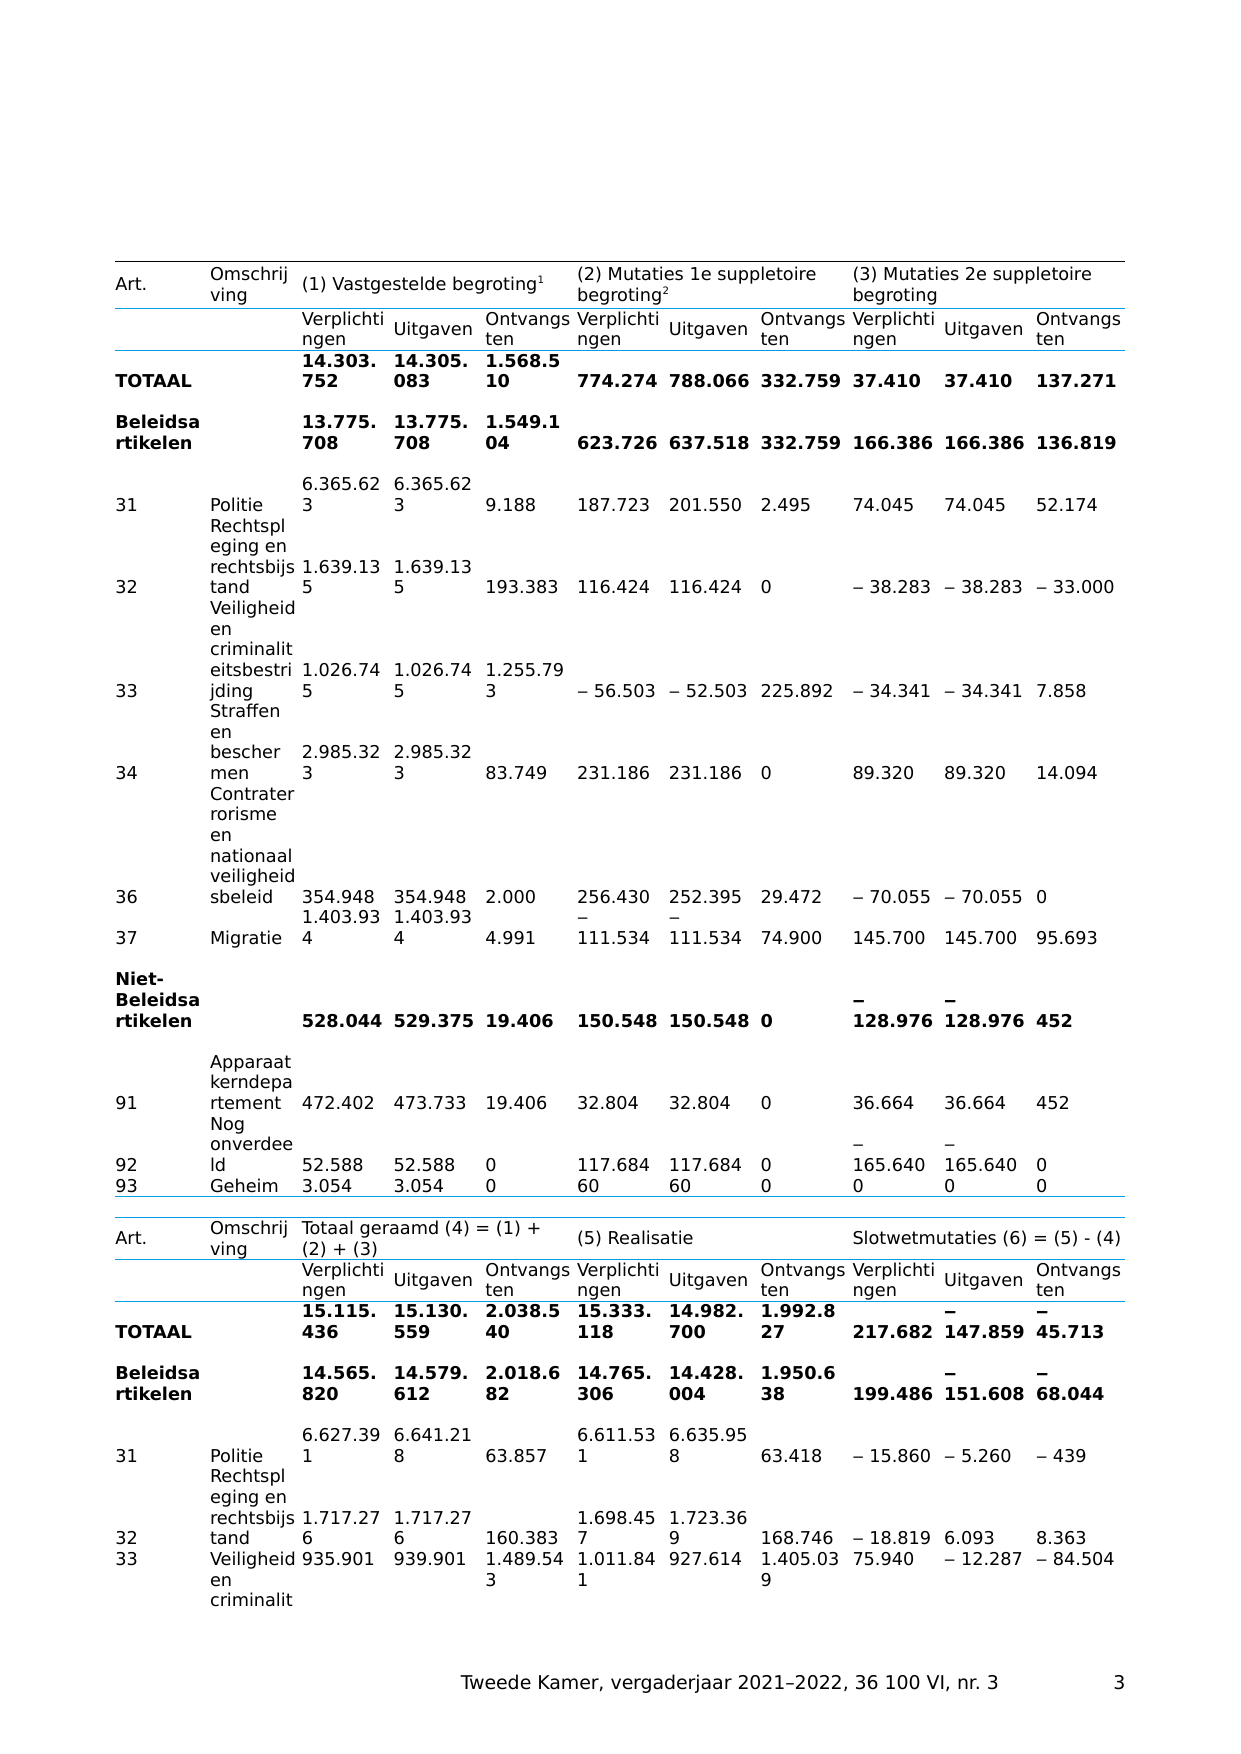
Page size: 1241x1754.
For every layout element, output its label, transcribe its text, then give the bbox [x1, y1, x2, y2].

table_cell [207, 351, 299, 392]
table_cell 36.664 [941, 1052, 1033, 1114]
table_cell Politie [207, 1425, 299, 1466]
table_cell Verplichtingen [849, 1260, 941, 1301]
table_cell Uitgaven [666, 309, 757, 350]
table_cell 774.274 [574, 351, 666, 392]
table_cell 32.804 [666, 1052, 757, 1114]
table_cell 31 [115, 474, 207, 516]
table_cell ‒ 52.503 [666, 598, 757, 701]
table_cell 14.305.083 [390, 351, 482, 392]
table_cell [207, 949, 299, 969]
table_cell ‒ 34.341 [849, 598, 941, 701]
table_cell [574, 1343, 666, 1363]
table_cell 1.026.745 [299, 598, 390, 701]
table_cell Veiligheid en criminaliteitsbestrijding [207, 598, 299, 701]
table_cell 63.857 [482, 1425, 574, 1466]
table_cell 1.255.793 [482, 598, 574, 701]
table_cell [849, 454, 941, 474]
table_cell 52.588 [299, 1114, 390, 1176]
table_cell 1.403.934 [299, 908, 390, 949]
table_cell ‒ 68.044 [1033, 1363, 1125, 1404]
table_cell [299, 949, 390, 969]
table_cell 788.066 [666, 351, 757, 392]
table_cell ‒ 70.055 [849, 784, 941, 907]
table_cell 256.430 [574, 784, 666, 907]
table_cell 137.271 [1033, 351, 1125, 392]
table_cell ‒ 147.859 [941, 1302, 1033, 1343]
table_cell [207, 392, 299, 412]
table_cell Verplichtingen [574, 309, 666, 350]
table_cell [115, 1260, 207, 1301]
table_cell 7.858 [1033, 598, 1125, 701]
table_cell 231.186 [666, 701, 757, 784]
table_cell 1.489.543 [482, 1549, 574, 1611]
table_cell 0 [758, 701, 849, 784]
table_cell 0 [758, 516, 849, 598]
table_cell 1.639.135 [390, 516, 482, 598]
table_cell [758, 454, 849, 474]
table_cell 33 [115, 1549, 207, 1611]
table_cell [299, 392, 390, 412]
table_cell [115, 949, 207, 969]
table_cell ‒ 128.976 [941, 969, 1033, 1031]
table_cell [941, 392, 1033, 412]
table_cell 1.403.934 [390, 908, 482, 949]
table_cell 14.303.752 [299, 351, 390, 392]
table_cell [941, 454, 1033, 474]
table_cell [390, 1405, 482, 1425]
table_cell [574, 1405, 666, 1425]
table_cell 166.386 [849, 413, 941, 454]
table_cell [849, 1405, 941, 1425]
table_cell Verplichtingen [299, 309, 390, 350]
table_cell 168.746 [758, 1466, 849, 1549]
table_cell [115, 1197, 207, 1217]
table_cell [666, 1197, 757, 1217]
table_cell 0 [1033, 1114, 1125, 1176]
table_cell 2.018.682 [482, 1363, 574, 1404]
table_cell [849, 1343, 941, 1363]
table_cell 145.700 [849, 908, 941, 949]
table_cell [666, 1031, 757, 1052]
table_cell 0 [482, 1176, 574, 1196]
table_cell [299, 1197, 390, 1217]
table_cell 6.641.218 [390, 1425, 482, 1466]
table_cell [207, 1197, 299, 1217]
table_cell 225.892 [758, 598, 849, 701]
table_cell 14.428.004 [666, 1363, 757, 1404]
table_cell ‒ 38.283 [941, 516, 1033, 598]
table_cell 472.402 [299, 1052, 390, 1114]
table_cell [115, 392, 207, 412]
table_cell ‒ 439 [1033, 1425, 1125, 1466]
table_cell 150.548 [666, 969, 757, 1031]
table_cell 32.804 [574, 1052, 666, 1114]
table_cell 74.900 [758, 908, 849, 949]
table_cell [666, 392, 757, 412]
table_cell [758, 949, 849, 969]
table_cell [941, 1197, 1033, 1217]
table_cell [390, 1197, 482, 1217]
table_cell [482, 454, 574, 474]
table_cell 2.000 [482, 784, 574, 907]
table_cell [666, 949, 757, 969]
table_cell 29.472 [758, 784, 849, 907]
table_cell Art. [115, 1218, 207, 1259]
table_cell Politie [207, 474, 299, 516]
table_cell 1.950.638 [758, 1363, 849, 1404]
table_cell 452 [1033, 969, 1125, 1031]
table_cell 231.186 [574, 701, 666, 784]
table_cell [299, 1343, 390, 1363]
table_cell [390, 1343, 482, 1363]
table_cell [574, 454, 666, 474]
table_cell 14.094 [1033, 701, 1125, 784]
table_cell 6.627.391 [299, 1425, 390, 1466]
table_cell 34 [115, 701, 207, 784]
table_cell 15.130.559 [390, 1302, 482, 1343]
table_cell 332.759 [758, 413, 849, 454]
table_cell 36.664 [849, 1052, 941, 1114]
table_cell [849, 1197, 941, 1217]
table_cell [207, 1343, 299, 1363]
table_cell 217.682 [849, 1302, 941, 1343]
table_cell [666, 1405, 757, 1425]
table_cell 37 [115, 908, 207, 949]
table_cell Beleidsartikelen [115, 1363, 207, 1404]
table_cell Verplichtingen [574, 1260, 666, 1301]
table_cell [115, 1405, 207, 1425]
table_cell 1.698.457 [574, 1466, 666, 1549]
table_cell Niet-Beleidsartikelen [115, 969, 207, 1031]
table_cell ‒ 38.283 [849, 516, 941, 598]
table_cell 2.038.540 [482, 1302, 574, 1343]
table_cell 92 [115, 1114, 207, 1176]
table_cell 0 [758, 1052, 849, 1114]
table_cell 52.174 [1033, 474, 1125, 516]
table_cell [482, 1405, 574, 1425]
table_cell ‒ 56.503 [574, 598, 666, 701]
table_cell [1033, 454, 1125, 474]
table_cell [390, 1031, 482, 1052]
table_cell [207, 1302, 299, 1343]
table_cell Slotwetmutaties (6) = (5) - (4) [849, 1218, 1125, 1259]
table_cell ‒ 165.640 [941, 1114, 1033, 1176]
table_cell 1.717.276 [299, 1466, 390, 1549]
table_cell (2) Mutaties 1e suppletoire begroting2 [574, 262, 849, 308]
table_cell [574, 392, 666, 412]
table_cell ‒ 128.976 [849, 969, 941, 1031]
table_cell 31 [115, 1425, 207, 1466]
table_cell ‒ 111.534 [666, 908, 757, 949]
table_cell 60 [666, 1176, 757, 1196]
table_cell 136.819 [1033, 413, 1125, 454]
table_cell ‒ 34.341 [941, 598, 1033, 701]
table_cell (5) Realisatie [574, 1218, 849, 1259]
table_cell 19.406 [482, 969, 574, 1031]
table_cell 74.045 [941, 474, 1033, 516]
table_cell 117.684 [574, 1114, 666, 1176]
table_cell Verplichtingen [299, 1260, 390, 1301]
table_cell Uitgaven [941, 1260, 1033, 1301]
table_cell [758, 1343, 849, 1363]
table_cell [390, 392, 482, 412]
table_cell Rechtspleging en rechtsbijstand [207, 516, 299, 598]
table_cell 14.565.820 [299, 1363, 390, 1404]
table_cell 1.026.745 [390, 598, 482, 701]
table_cell 89.320 [849, 701, 941, 784]
table_cell Verplichtingen [849, 309, 941, 350]
table_cell 528.044 [299, 969, 390, 1031]
table_cell Beleidsartikelen [115, 413, 207, 454]
table_cell 452 [1033, 1052, 1125, 1114]
table_cell 116.424 [574, 516, 666, 598]
table_cell Totaal geraamd (4) = (1) + (2) + (3) [299, 1218, 574, 1259]
table_cell [941, 1343, 1033, 1363]
table_cell 166.386 [941, 413, 1033, 454]
table_cell [1033, 1343, 1125, 1363]
table_cell Apparaat kerndepartement [207, 1052, 299, 1114]
table_cell 36 [115, 784, 207, 907]
table_cell [941, 1031, 1033, 1052]
table_cell [115, 1343, 207, 1363]
table_cell ‒ 18.819 [849, 1466, 941, 1549]
table_cell TOTAAL [115, 351, 207, 392]
table_cell [207, 1031, 299, 1052]
table_cell 332.759 [758, 351, 849, 392]
table_cell [1033, 949, 1125, 969]
table_cell TOTAAL [115, 1302, 207, 1343]
table_cell Ontvangsten [1033, 309, 1125, 350]
table_cell ‒ 151.608 [941, 1363, 1033, 1404]
table_cell 354.948 [299, 784, 390, 907]
table_cell 13.775.708 [390, 413, 482, 454]
table_cell 354.948 [390, 784, 482, 907]
table_cell [1033, 392, 1125, 412]
table_cell 0 [482, 1114, 574, 1176]
table_cell ‒ 84.504 [1033, 1549, 1125, 1611]
table_cell 15.333.118 [574, 1302, 666, 1343]
table_cell 1.723.369 [666, 1466, 757, 1549]
table_cell [758, 1031, 849, 1052]
table_cell 52.588 [390, 1114, 482, 1176]
table_cell [207, 413, 299, 454]
table_cell 160.383 [482, 1466, 574, 1549]
table_cell 60 [574, 1176, 666, 1196]
table_cell 1.717.276 [390, 1466, 482, 1549]
table_cell [1033, 1031, 1125, 1052]
table_cell 6.365.623 [390, 474, 482, 516]
table_cell 2.985.323 [299, 701, 390, 784]
table_cell 116.424 [666, 516, 757, 598]
table_cell Ontvangsten [482, 1260, 574, 1301]
table_cell 95.693 [1033, 908, 1125, 949]
table_cell 1.011.841 [574, 1549, 666, 1611]
table_cell 4.991 [482, 908, 574, 949]
table_cell ‒ 33.000 [1033, 516, 1125, 598]
table_cell Ontvangsten [758, 1260, 849, 1301]
table_cell ‒ 5.260 [941, 1425, 1033, 1466]
table_cell 63.418 [758, 1425, 849, 1466]
table_cell [299, 454, 390, 474]
table_cell 6.093 [941, 1466, 1033, 1549]
table_cell [666, 454, 757, 474]
table_cell Nog onverdeeld [207, 1114, 299, 1176]
table_cell 0 [1033, 1176, 1125, 1196]
table_cell [390, 454, 482, 474]
table_cell [758, 392, 849, 412]
table_cell 1.992.827 [758, 1302, 849, 1343]
table_cell 3.054 [390, 1176, 482, 1196]
table_cell [482, 949, 574, 969]
table_cell [299, 1405, 390, 1425]
table_cell Geheim [207, 1176, 299, 1196]
table_cell 187.723 [574, 474, 666, 516]
table_cell [482, 392, 574, 412]
table_cell 37.410 [941, 351, 1033, 392]
table_cell 199.486 [849, 1363, 941, 1404]
table_cell Uitgaven [390, 309, 482, 350]
table_cell Uitgaven [666, 1260, 757, 1301]
table_cell [390, 949, 482, 969]
table_cell Omschrijving [207, 1218, 299, 1259]
table_cell 93 [115, 1176, 207, 1196]
table_cell ‒ 111.534 [574, 908, 666, 949]
table_cell Art. [115, 262, 207, 308]
table_cell Contraterrorisme en nationaal veiligheidsbeleid [207, 784, 299, 907]
table_cell 0 [1033, 784, 1125, 907]
table_cell 623.726 [574, 413, 666, 454]
table_cell [666, 1343, 757, 1363]
table_cell 9.188 [482, 474, 574, 516]
table_cell 19.406 [482, 1052, 574, 1114]
table_cell 37.410 [849, 351, 941, 392]
table_cell [574, 1197, 666, 1217]
table_cell [299, 1031, 390, 1052]
table_cell 14.765.306 [574, 1363, 666, 1404]
table_cell Rechtspleging en rechtsbijstand [207, 1466, 299, 1549]
table_cell [115, 1031, 207, 1052]
table_cell [1033, 1197, 1125, 1217]
table_cell (3) Mutaties 2e suppletoire begroting [849, 262, 1125, 308]
table_cell 6.611.531 [574, 1425, 666, 1466]
table_cell Ontvangsten [1033, 1260, 1125, 1301]
table_cell Ontvangsten [482, 309, 574, 350]
table_cell 927.614 [666, 1549, 757, 1611]
table_cell [482, 1197, 574, 1217]
table_cell ‒ 70.055 [941, 784, 1033, 907]
table_cell 75.940 [849, 1549, 941, 1611]
table_cell 117.684 [666, 1114, 757, 1176]
table_cell [207, 1363, 299, 1404]
table_cell Omschrijving [207, 262, 299, 308]
table_cell [115, 454, 207, 474]
table_cell [574, 949, 666, 969]
table_cell [207, 309, 299, 350]
table_cell Migratie [207, 908, 299, 949]
table_cell [849, 949, 941, 969]
table_cell Veiligheid en criminalit [207, 1549, 299, 1611]
table_cell 150.548 [574, 969, 666, 1031]
table_cell 1.405.039 [758, 1549, 849, 1611]
table_cell 0 [758, 969, 849, 1031]
table_cell [482, 1343, 574, 1363]
table_cell [207, 1405, 299, 1425]
table_cell 8.363 [1033, 1466, 1125, 1549]
table_cell 32 [115, 1466, 207, 1549]
table_cell 0 [758, 1114, 849, 1176]
table_cell 2.495 [758, 474, 849, 516]
table_cell ‒ 165.640 [849, 1114, 941, 1176]
table_cell 637.518 [666, 413, 757, 454]
table_cell [207, 969, 299, 1031]
table_cell 529.375 [390, 969, 482, 1031]
table_header Wijziging van de begrotingsstaat van het ministerie van Justitie en Veiligheid (VI) voor het jaar 2021 (Slotwet) (bedragen x € 1.000) [115, 213, 1125, 261]
table_cell Uitgaven [390, 1260, 482, 1301]
table_cell 33 [115, 598, 207, 701]
table_cell 74.045 [849, 474, 941, 516]
table_cell [115, 309, 207, 350]
table_cell 13.775.708 [299, 413, 390, 454]
table_cell 3.054 [299, 1176, 390, 1196]
table_cell [849, 1031, 941, 1052]
table_cell 0 [941, 1176, 1033, 1196]
table_cell Straffen en beschermen [207, 701, 299, 784]
table_cell Uitgaven [941, 309, 1033, 350]
table_cell ‒ 45.713 [1033, 1302, 1125, 1343]
table_cell 14.982.700 [666, 1302, 757, 1343]
table_cell [758, 1197, 849, 1217]
table_cell ‒ 15.860 [849, 1425, 941, 1466]
table_cell 32 [115, 516, 207, 598]
table_cell [482, 1031, 574, 1052]
table_cell 15.115.436 [299, 1302, 390, 1343]
table_cell [941, 1405, 1033, 1425]
table_cell (1) Vastgestelde begroting1 [299, 262, 574, 308]
table_cell 0 [758, 1176, 849, 1196]
table_cell [758, 1405, 849, 1425]
table_cell [849, 392, 941, 412]
table_cell 1.549.104 [482, 413, 574, 454]
table_cell 83.749 [482, 701, 574, 784]
table_cell 1.568.510 [482, 351, 574, 392]
table_cell [1033, 1405, 1125, 1425]
table_cell 2.985.323 [390, 701, 482, 784]
table_cell ‒ 12.287 [941, 1549, 1033, 1611]
table_cell 6.365.623 [299, 474, 390, 516]
table_cell 473.733 [390, 1052, 482, 1114]
table_cell 6.635.958 [666, 1425, 757, 1466]
table_cell 145.700 [941, 908, 1033, 949]
table_cell 201.550 [666, 474, 757, 516]
table_cell 935.901 [299, 1549, 390, 1611]
table_cell 14.579.612 [390, 1363, 482, 1404]
table_cell 252.395 [666, 784, 757, 907]
table_cell [207, 1260, 299, 1301]
table_cell 91 [115, 1052, 207, 1114]
table_cell [574, 1031, 666, 1052]
table_cell Ontvangsten [758, 309, 849, 350]
table_cell [207, 454, 299, 474]
table_cell 0 [849, 1176, 941, 1196]
table_cell 1.639.135 [299, 516, 390, 598]
table_cell [941, 949, 1033, 969]
table_cell 939.901 [390, 1549, 482, 1611]
table_cell 89.320 [941, 701, 1033, 784]
table_cell 193.383 [482, 516, 574, 598]
